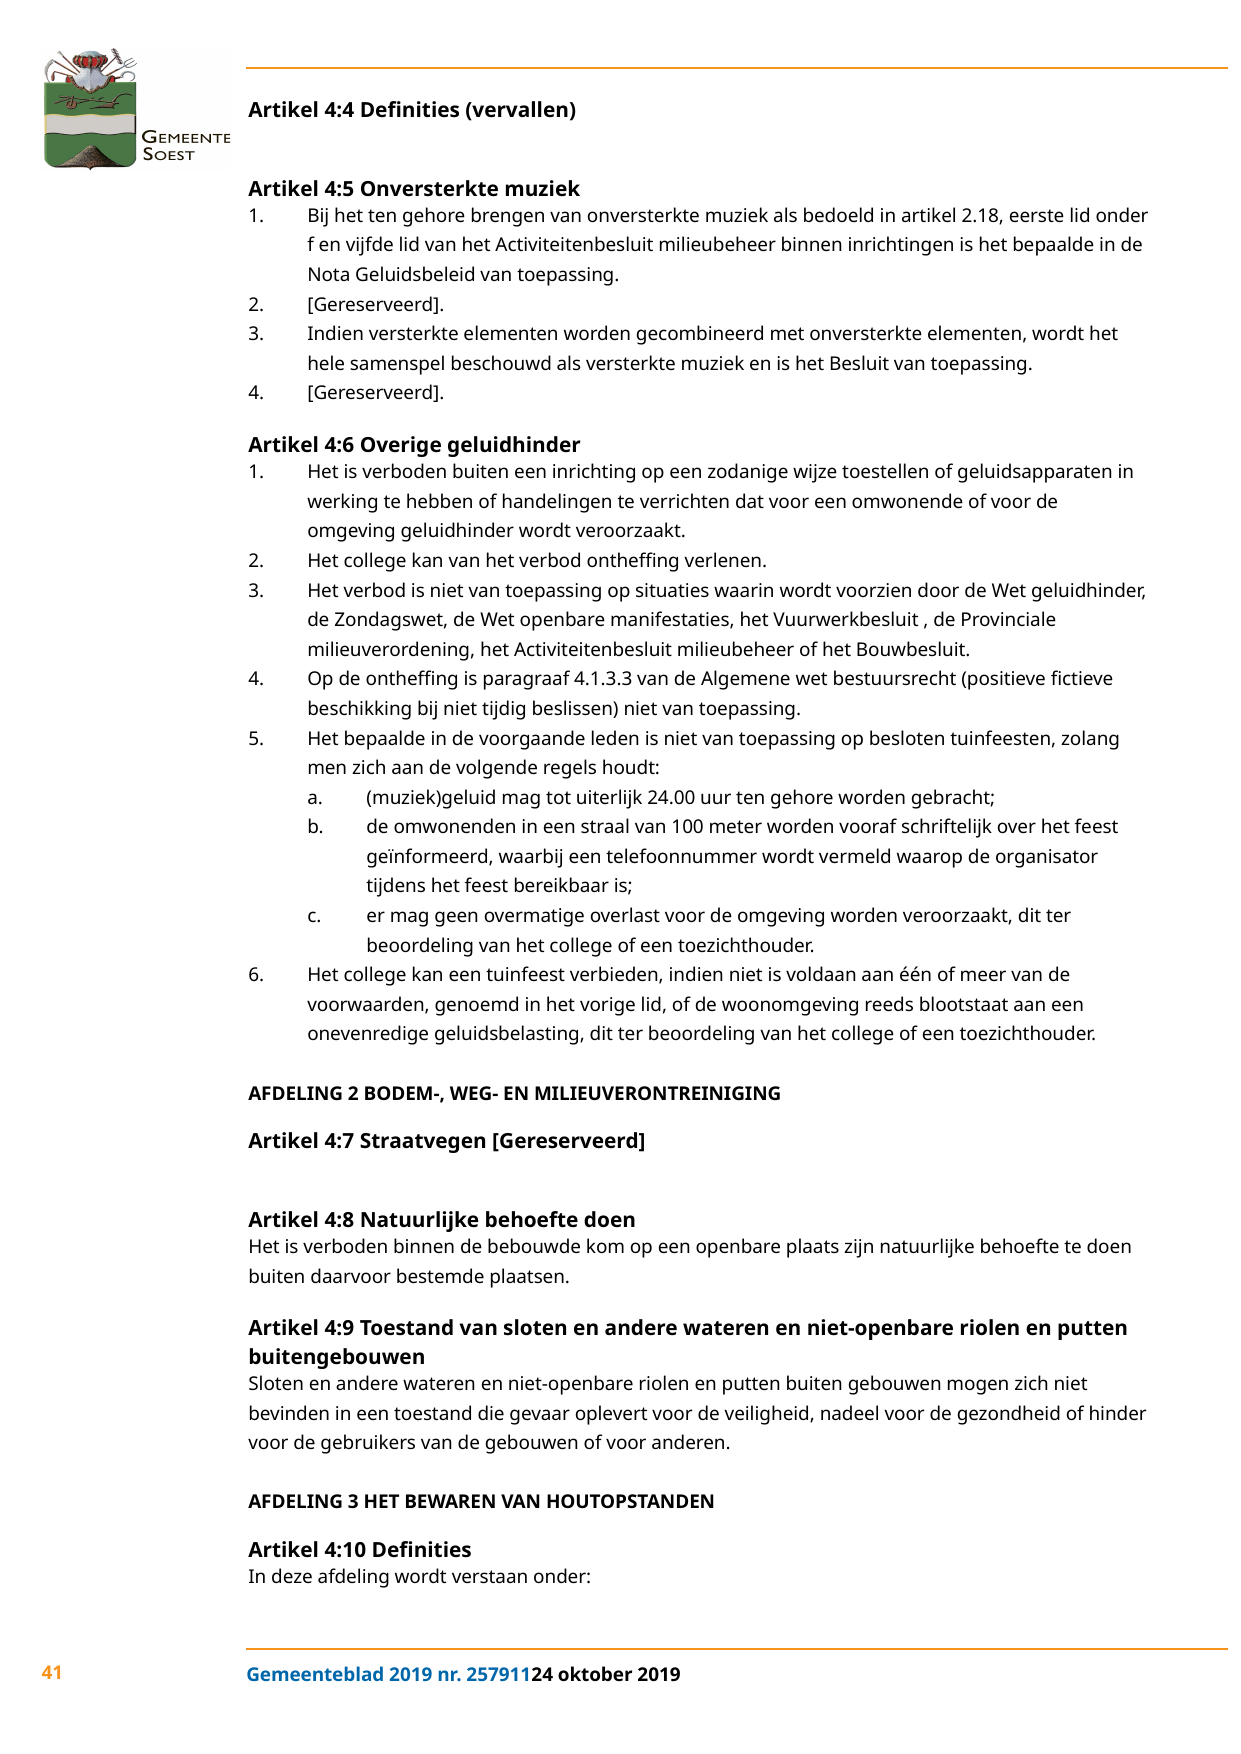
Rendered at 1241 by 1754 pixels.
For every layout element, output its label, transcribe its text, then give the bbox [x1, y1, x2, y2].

text Artikel 4:4 Definities (vervallen) [248, 95, 1152, 123]
text In deze afdeling wordt verstaan onder: [248, 1564, 1152, 1589]
list er mag geen overmatige overlast voor de omgeving worden veroorzaakt, dit ter beoordeling van het college of een toezichthouder. [307, 902, 1152, 957]
list Het college kan van het verbod ontheffing verlenen. [248, 547, 1152, 573]
text Artikel 4:10 Definities [248, 1535, 1152, 1564]
list Indien versterkte elementen worden gecombineerd met onversterkte elementen, wordt het hele samenspel beschouwd als versterkte muziek en is het Besluit van toepassing. [248, 320, 1152, 376]
picture [41, 47, 231, 172]
text Artikel 4:5 Onversterkte muziek [248, 174, 1152, 202]
list de omwonenden in een straal van 100 meter worden vooraf schriftelijk over het feest geïnformeerd, waarbij een telefoonnummer wordt vermeld waarop de organisator tijdens het feest bereikbaar is; [307, 813, 1152, 898]
list Het is verboden buiten een inrichting op een zodanige wijze toestellen of geluidsapparaten in werking te hebben of handelingen te verrichten dat voor een omwonende of voor de omgeving geluidhinder wordt veroorzaakt. [248, 458, 1152, 543]
list [Gereserveerd]. [248, 291, 1152, 317]
text Artikel 4:8 Natuurlijke behoefte doen [248, 1205, 1152, 1233]
list Bij het ten gehore brengen van onversterkte muziek als bedoeld in artikel 2.18, eerste lid onder f en vijfde lid van het Activiteitenbesluit milieubeheer binnen inrichtingen is het bepaalde in de Nota Geluidsbeleid van toepassing. [248, 202, 1152, 287]
text Het is verboden binnen de bebouwde kom op een openbare plaats zijn natuurlijke behoefte te doen buiten daarvoor bestemde plaatsen. [248, 1233, 1152, 1289]
text Artikel 4:7 Straatvegen [Gereserveerd] [248, 1126, 1152, 1155]
list Het verbod is niet van toepassing op situaties waarin wordt voorzien door de Wet geluidhinder, de Zondagswet, de Wet openbare manifestaties, het Vuurwerkbesluit , de Provinciale milieuverordening, het Activiteitenbesluit milieubeheer of het Bouwbesluit. [248, 577, 1152, 662]
text AFDELING 3 HET BEWAREN VAN HOUTOPSTANDEN [248, 1489, 1152, 1514]
text Sloten en andere wateren en niet-openbare riolen en putten buiten gebouwen mogen zich niet bevinden in een toestand die gevaar oplevert voor de veiligheid, nadeel voor de gezondheid of hinder voor de gebruikers van de gebouwen of voor anderen. [248, 1370, 1152, 1455]
list Het college kan een tuinfeest verbieden, indien niet is voldaan aan één of meer van de voorwaarden, genoemd in het vorige lid, of de woonomgeving reeds blootstaat aan een onevenredige geluidsbelasting, dit ter beoordeling van het college of een toezichthouder. [248, 961, 1152, 1046]
list Op de ontheffing is paragraaf 4.1.3.3 van de Algemene wet bestuursrecht (positieve fictieve beschikking bij niet tijdig beslissen) niet van toepassing. [248, 666, 1152, 721]
list Het bepaalde in de voorgaande leden is niet van toepassing op besloten tuinfeesten, zolang men zich aan de volgende regels houdt: [248, 725, 1152, 780]
text Artikel 4:9 Toestand van sloten en andere wateren en niet-openbare riolen en putten buitengebouwen [248, 1313, 1152, 1370]
list (muziek)geluid mag tot uiterlijk 24.00 uur ten gehore worden gebracht; [307, 784, 1152, 809]
list [Gereserveerd]. [248, 379, 1152, 405]
text Artikel 4:6 Overige geluidhinder [248, 430, 1152, 458]
text AFDELING 2 BODEM-, WEG- EN MILIEUVERONTREINIGING [248, 1080, 1152, 1105]
